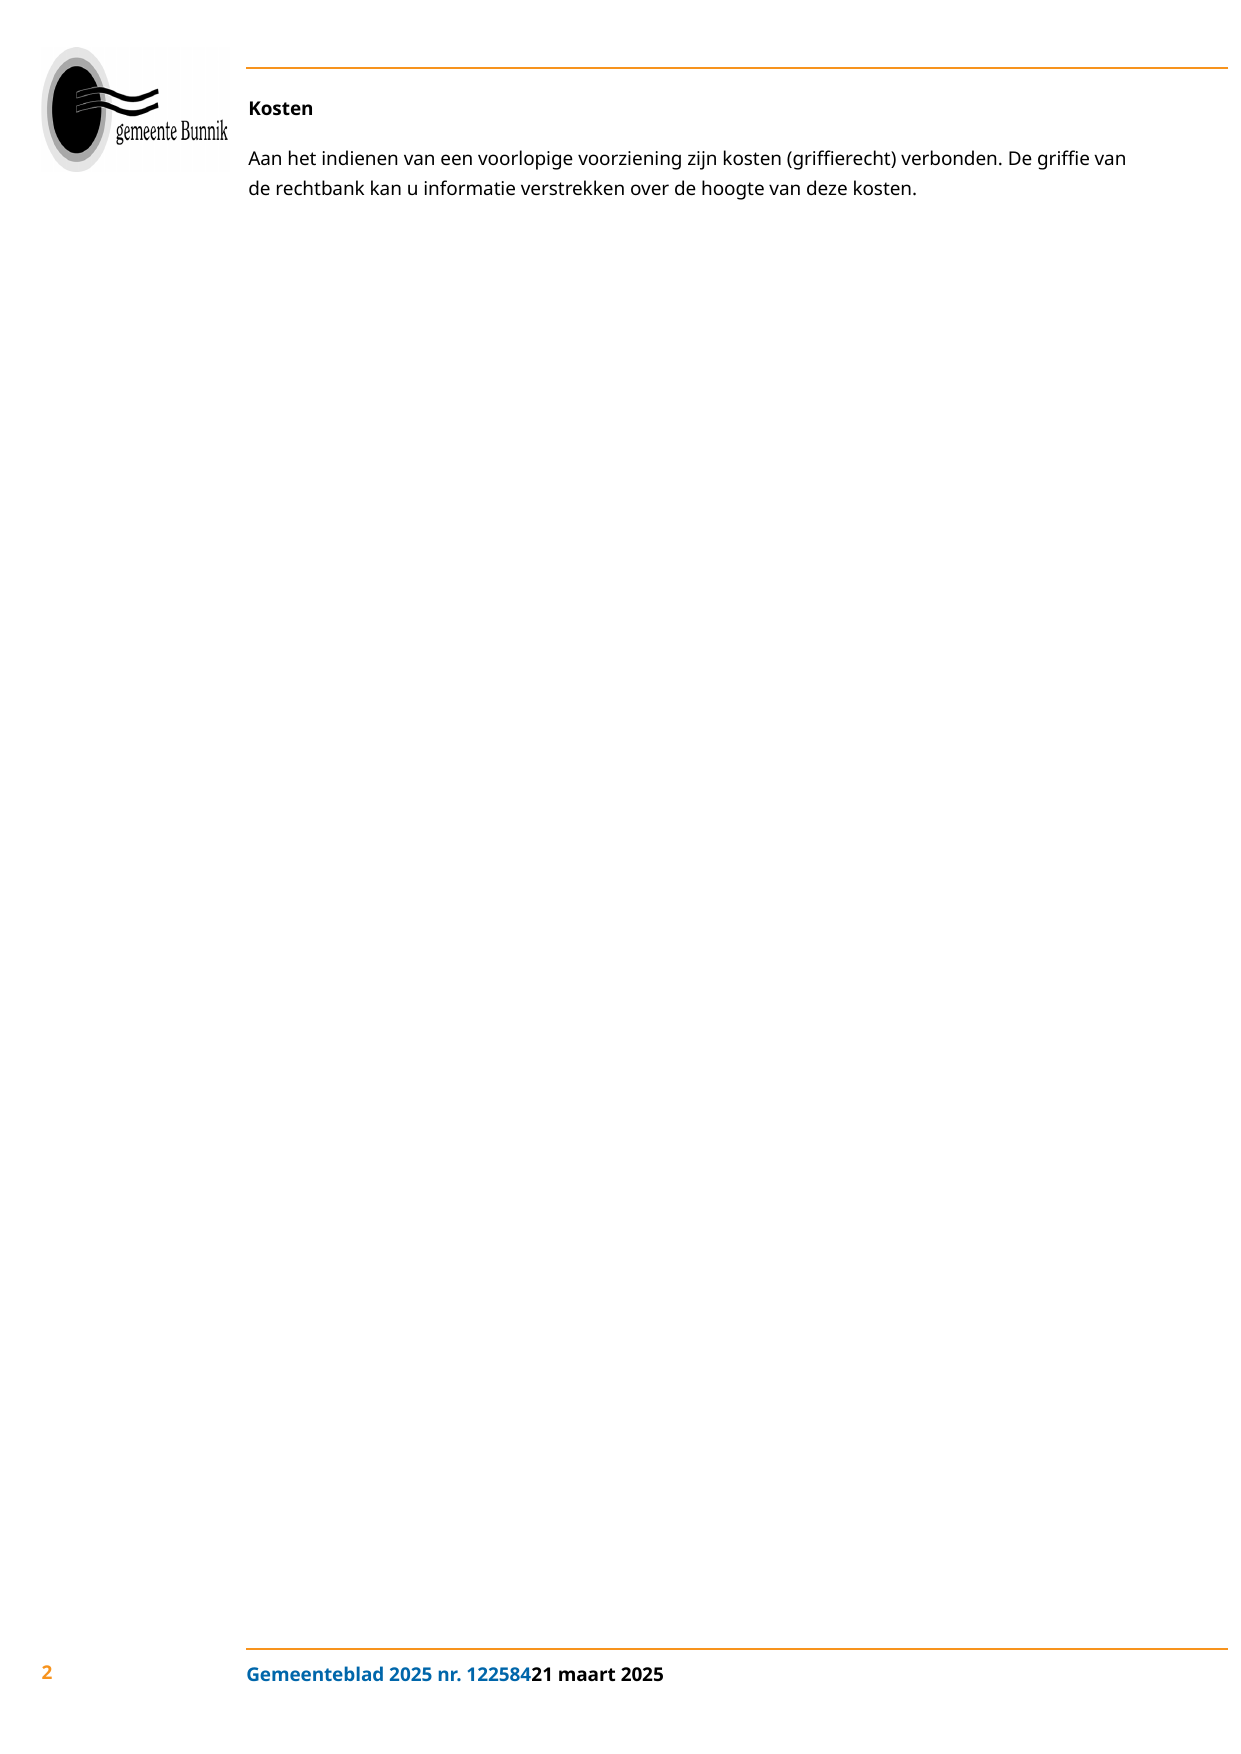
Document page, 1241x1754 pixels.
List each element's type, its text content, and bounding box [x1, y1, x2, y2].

text Aan het indienen van een voorlopige voorziening zijn kosten (griffierecht) verbonden. De griffie van de rechtbank kan u informatie verstrekken over de hoogte van deze kosten. [248, 145, 1152, 201]
picture [41, 47, 231, 172]
text Kosten [248, 95, 1152, 121]
